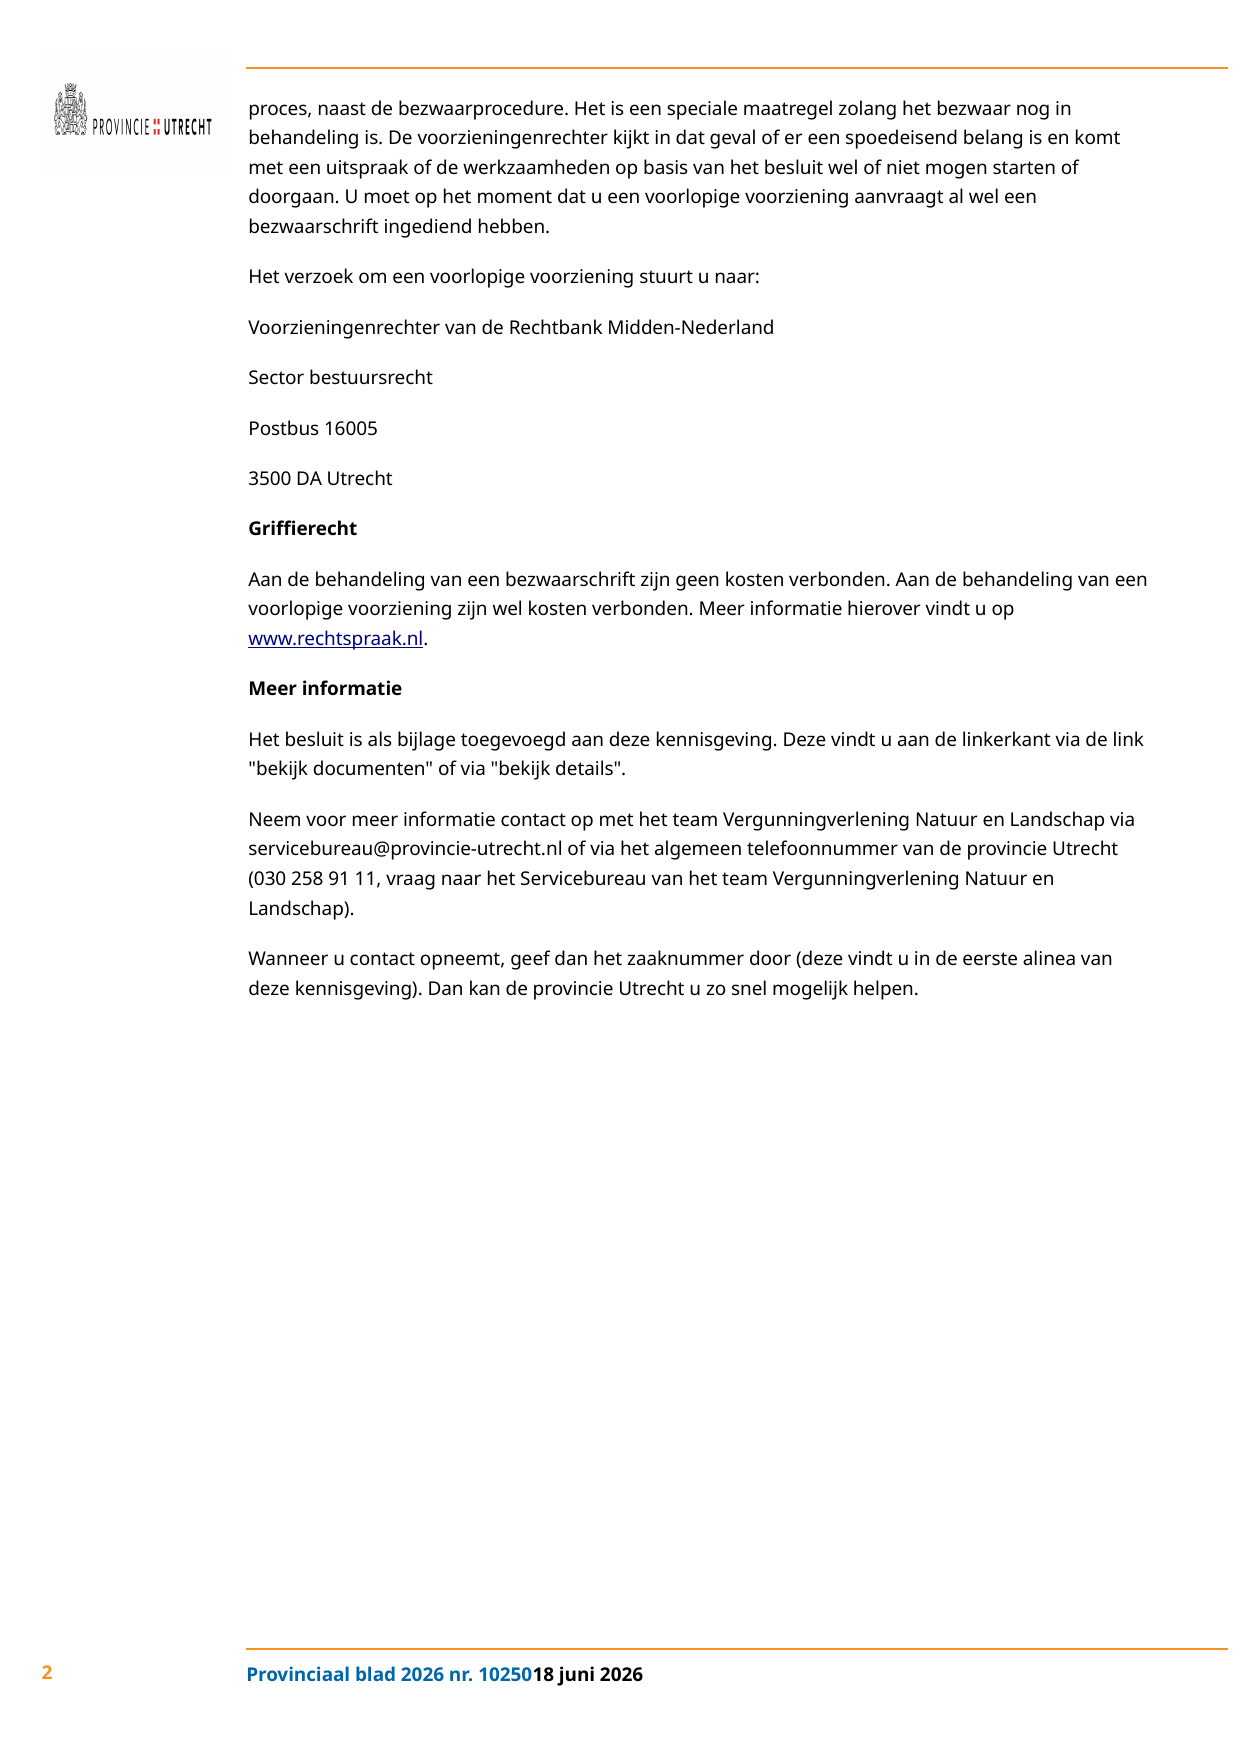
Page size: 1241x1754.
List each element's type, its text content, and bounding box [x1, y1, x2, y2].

text Het besluit is als bijlage toegevoegd aan deze kennisgeving. Deze vindt u aan de linkerkant via de link "bekijk documenten" of via "bekijk details". [248, 726, 1152, 781]
text Aan de behandeling van een bezwaarschrift zijn geen kosten verbonden. Aan de behandeling van een voorlopige voorziening zijn wel kosten verbonden. Meer informatie hierover vindt u op www.rechtspraak.nl. [248, 566, 1152, 651]
text Griffierecht [248, 516, 1152, 541]
text Meer informatie [248, 676, 1152, 701]
text Het verzoek om een voorlopige voorziening stuurt u naar: [248, 263, 1152, 289]
text Wanneer u contact opneemt, geef dan het zaaknummer door (deze vindt u in de eerste alinea van deze kennisgeving). Dan kan de provincie Utrecht u zo snel mogelijk helpen. [248, 945, 1152, 1001]
text Postbus 16005 [248, 415, 1152, 441]
text Neem voor meer informatie contact op met het team Vergunningverlening Natuur en Landschap via servicebureau@provincie-utrecht.nl of via het algemeen telefoonnummer van de provincie Utrecht (030 258 91 11, vraag naar het Servicebureau van het team Vergunningverlening Natuur en Landschap). [248, 806, 1152, 921]
text Voorzieningenrechter van de Rechtbank Midden-Nederland [248, 314, 1152, 340]
picture [41, 47, 231, 172]
text 3500 DA Utrecht [248, 465, 1152, 491]
text Sector bestuursrecht [248, 364, 1152, 390]
text proces, naast de bezwaarprocedure. Het is een speciale maatregel zolang het bezwaar nog in behandeling is. De voorzieningenrechter kijkt in dat geval of er een spoedeisend belang is en komt met een uitspraak of de werkzaamheden op basis van het besluit wel of niet mogen starten of doorgaan. U moet op het moment dat u een voorlopige voorziening aanvraagt al wel een bezwaarschrift ingediend hebben. [248, 95, 1152, 239]
